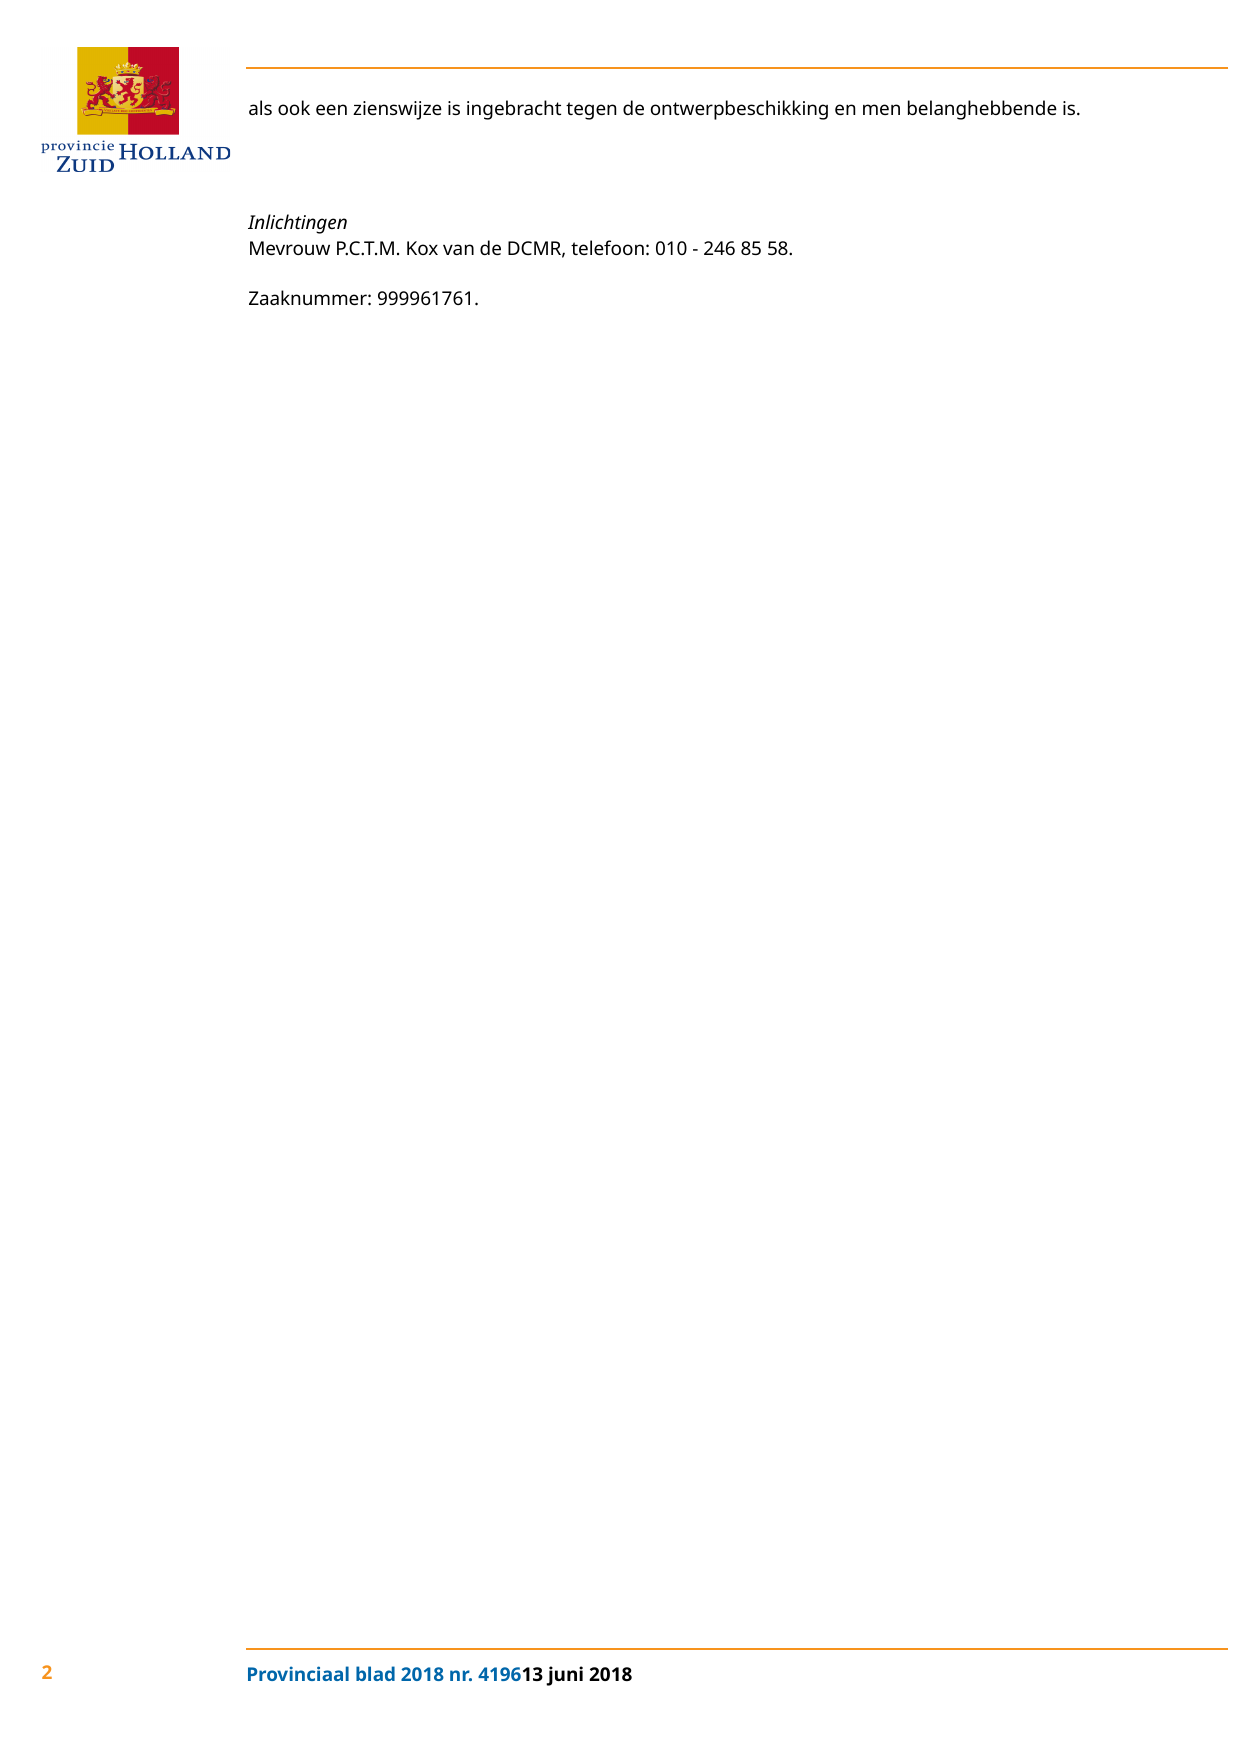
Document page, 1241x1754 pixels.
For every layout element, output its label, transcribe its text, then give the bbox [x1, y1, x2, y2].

text Zaaknummer: 999961761. [248, 285, 1152, 311]
text Mevrouw P.C.T.M. Kox van de DCMR, telefoon: 010 - 246 85 58. [248, 235, 1152, 261]
picture [41, 47, 231, 172]
text Inlichtingen [248, 209, 1152, 235]
text als ook een zienswijze is ingebracht tegen de ontwerpbeschikking en men belanghebbende is. [248, 95, 1152, 121]
